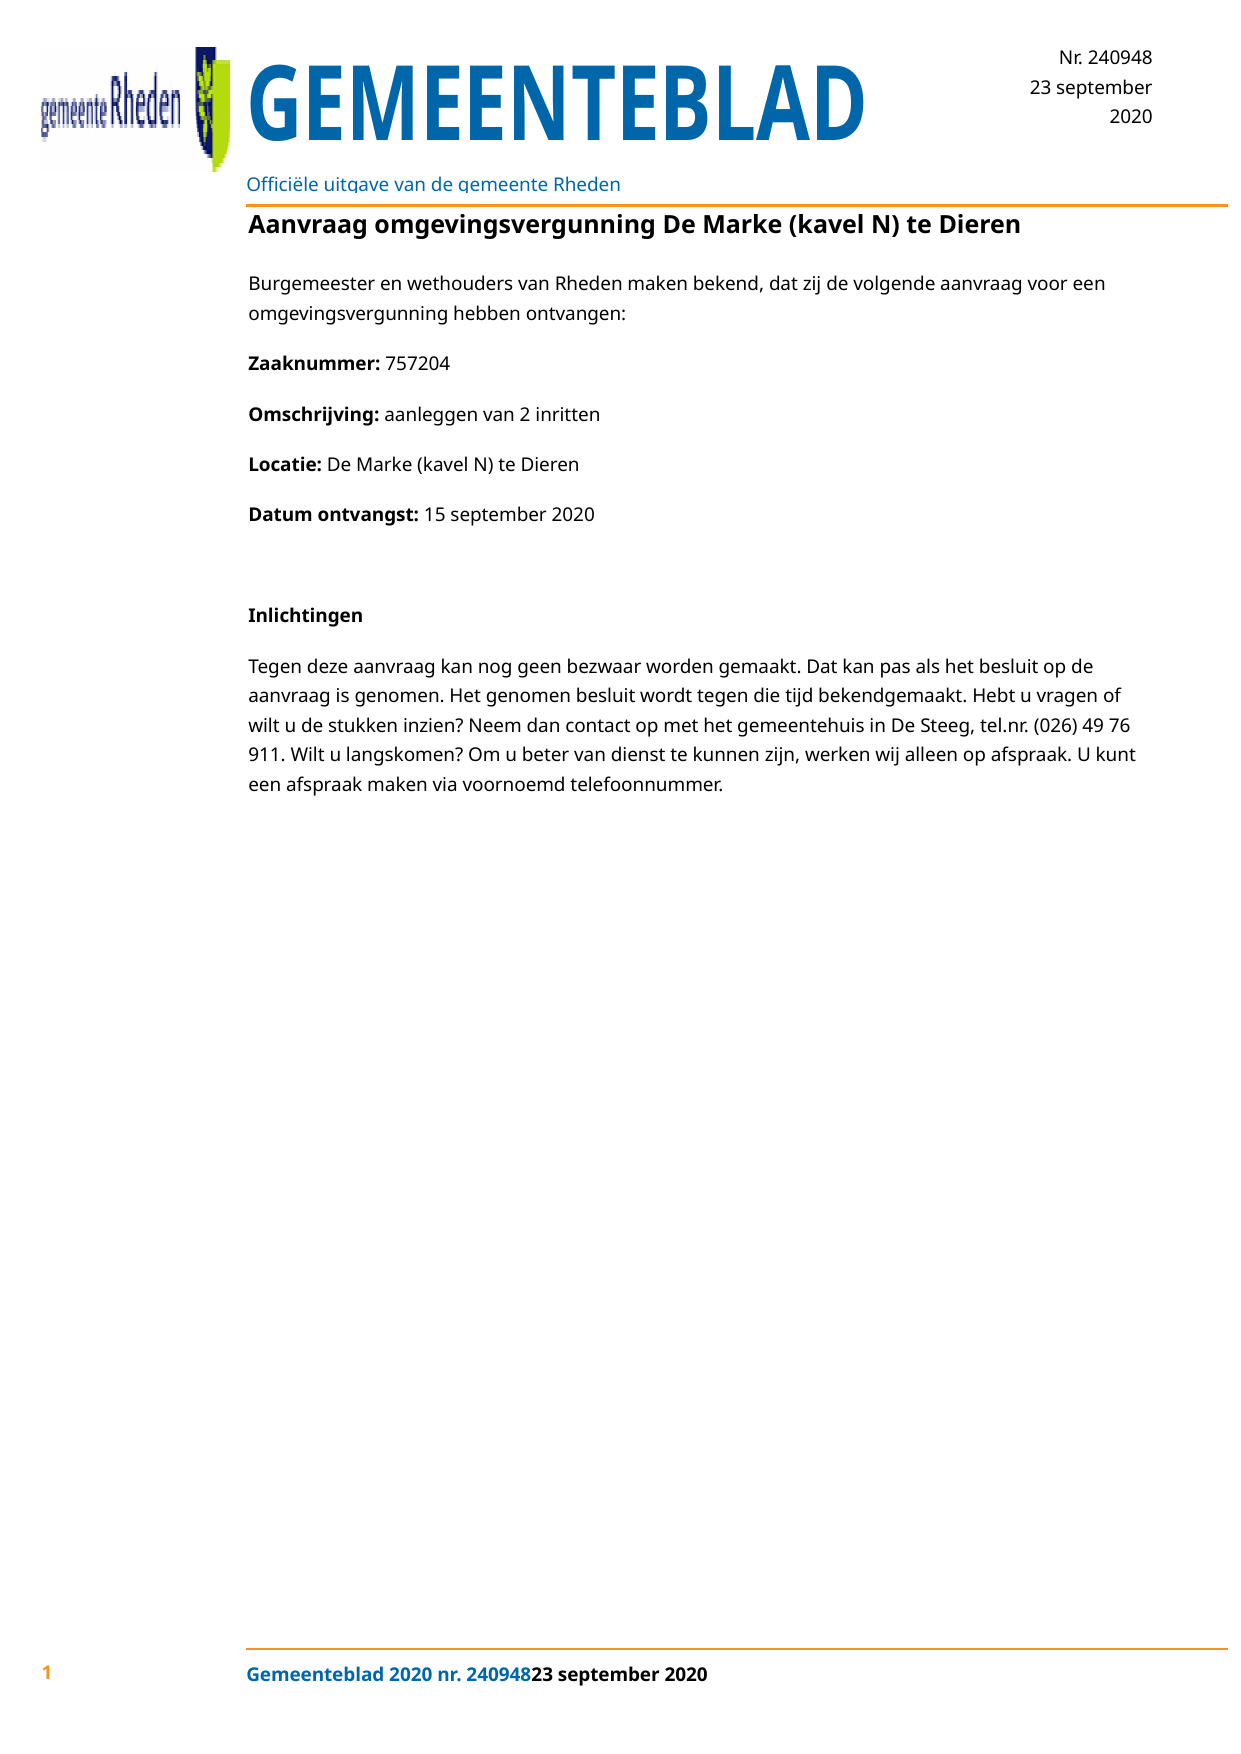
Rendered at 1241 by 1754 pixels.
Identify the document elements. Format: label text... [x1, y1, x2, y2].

text Tegen deze aanvraag kan nog geen bezwaar worden gemaakt. Dat kan pas als het besluit op de aanvraag is genomen. Het genomen besluit wordt tegen die tijd bekendgemaakt. Hebt u vragen of wilt u de stukken inzien? Neem dan contact op met het gemeentehuis in De Steeg, tel.nr. (026) 49 76 911. Wilt u langskomen? Om u beter van dienst te kunnen zijn, werken wij alleen op afspraak. U kunt een afspraak maken via voornoemd telefoonnummer. [248, 653, 1152, 797]
text Aanvraag omgevingsvergunning De Marke (kavel N) te Dieren [248, 207, 1152, 241]
text Inlichtingen [248, 602, 1152, 628]
picture [41, 47, 231, 172]
text Datum ontvangst: 15 september 2020 [248, 502, 1152, 527]
text Omschrijving: aanleggen van 2 inritten [248, 401, 1152, 426]
text Zaaknummer: 757204 [248, 350, 1152, 376]
text Locatie: De Marke (kavel N) te Dieren [248, 451, 1152, 477]
text Burgemeester en wethouders van Rheden maken bekend, dat zij de volgende aanvraag voor een omgevingsvergunning hebben ontvangen: [248, 270, 1152, 326]
